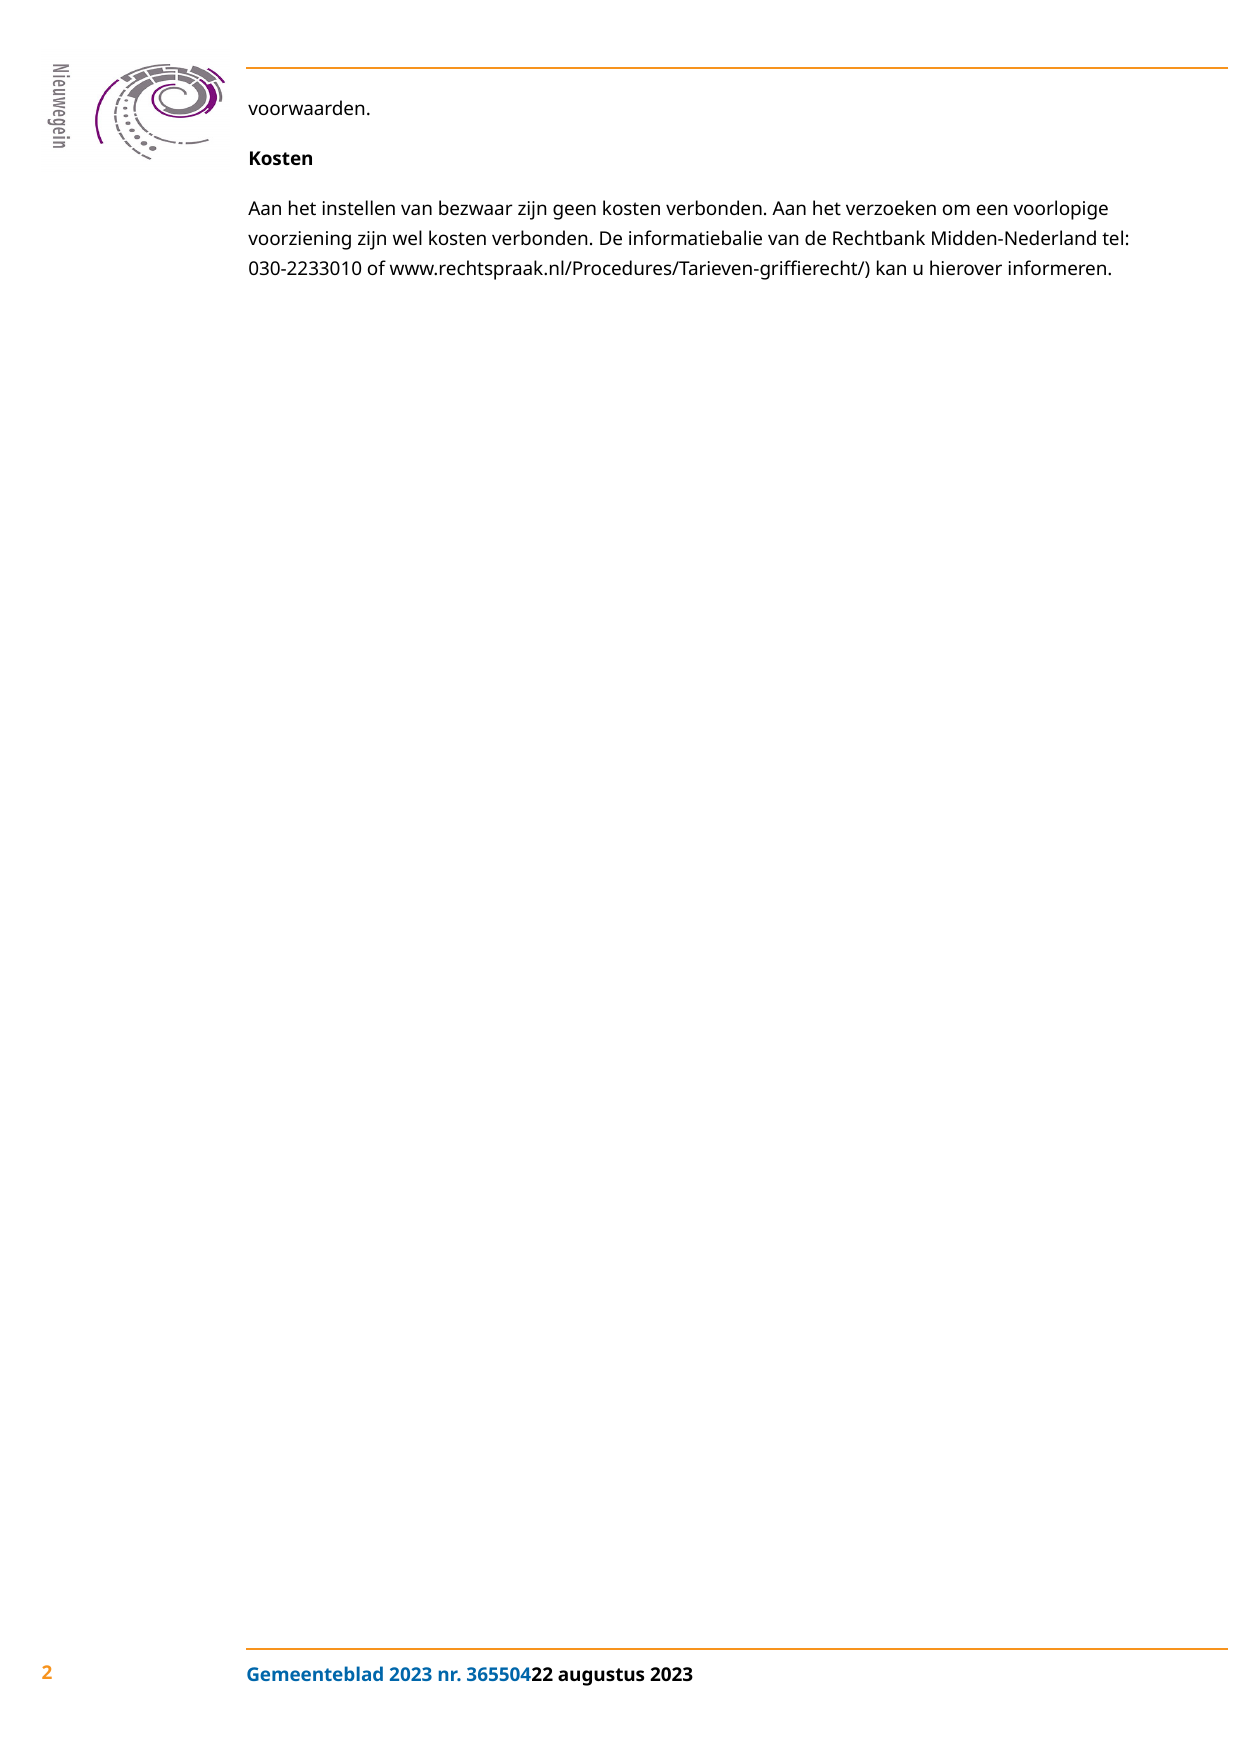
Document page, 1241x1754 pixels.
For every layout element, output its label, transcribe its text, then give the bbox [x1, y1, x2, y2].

text Aan het instellen van bezwaar zijn geen kosten verbonden. Aan het verzoeken om een voorlopige voorziening zijn wel kosten verbonden. De informatiebalie van de Rechtbank Midden-Nederland tel: 030-2233010 of www.rechtspraak.nl/Procedures/Tarieven-griffierecht/) kan u hierover informeren. [248, 196, 1152, 281]
text Kosten [248, 145, 1152, 171]
text voorwaarden. [248, 95, 1152, 121]
picture [41, 47, 231, 172]
